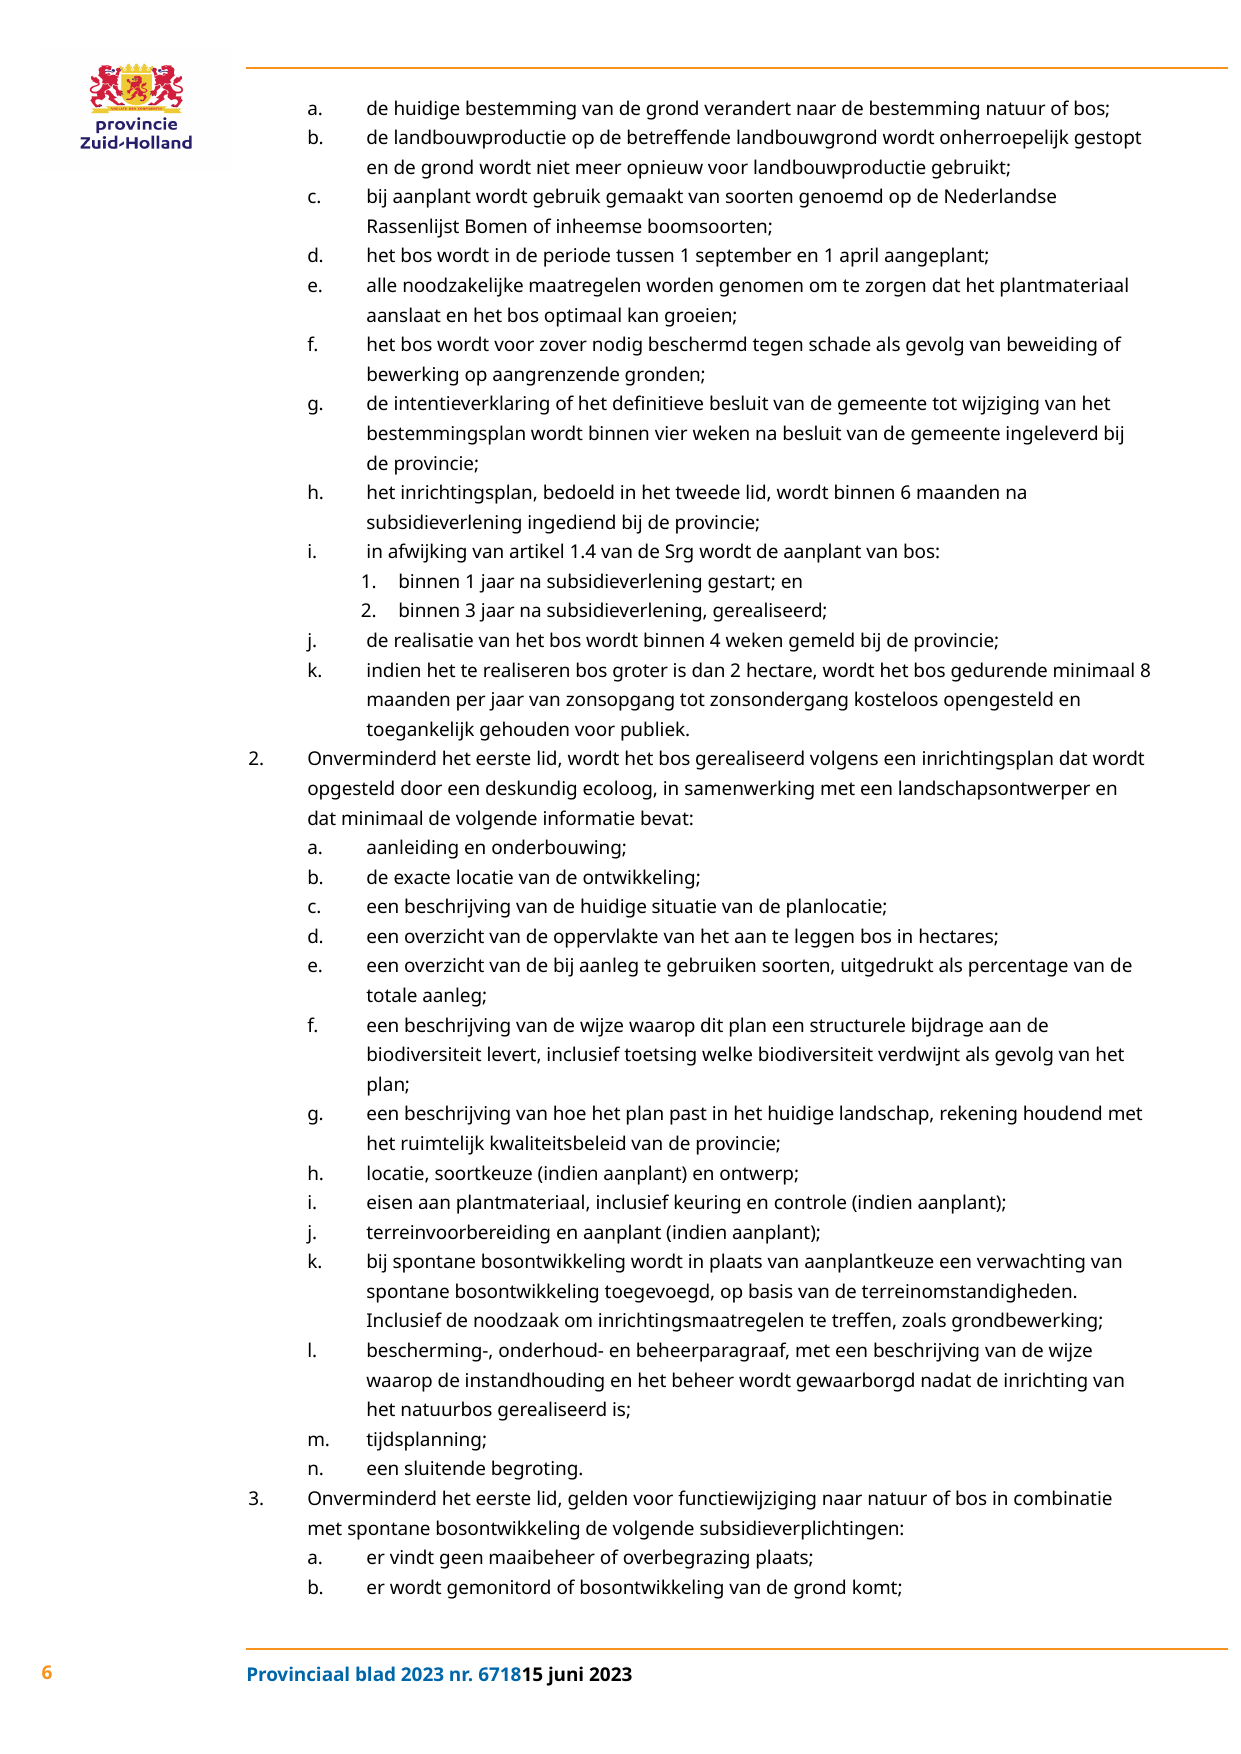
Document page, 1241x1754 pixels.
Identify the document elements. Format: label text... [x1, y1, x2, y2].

list bij spontane bosontwikkeling wordt in plaats van aanplantkeuze een verwachting van spontane bosontwikkeling toegevoegd, op basis van de terreinomstandigheden. Inclusief de noodzaak om inrichtingsmaatregelen te treffen, zoals grondbewerking; [307, 1248, 1152, 1333]
list de realisatie van het bos wordt binnen 4 weken gemeld bij de provincie; [307, 627, 1152, 653]
list een overzicht van de oppervlakte van het aan te leggen bos in hectares; [307, 923, 1152, 949]
list de intentieverklaring of het definitieve besluit van de gemeente tot wijziging van het bestemmingsplan wordt binnen vier weken na besluit van de gemeente ingeleverd bij de provincie; [307, 391, 1152, 476]
list een sluitende begroting. [307, 1456, 1152, 1481]
list aanleiding en onderbouwing; [307, 834, 1152, 860]
list het bos wordt voor zover nodig beschermd tegen schade als gevolg van beweiding of bewerking op aangrenzende gronden; [307, 331, 1152, 387]
list de exacte locatie van de ontwikkeling; [307, 864, 1152, 890]
list het bos wordt in de periode tussen 1 september en 1 april aangeplant; [307, 243, 1152, 268]
list een overzicht van de bij aanleg te gebruiken soorten, uitgedrukt als percentage van de totale aanleg; [307, 953, 1152, 1008]
picture [41, 47, 231, 172]
list er vindt geen maaibeheer of overbegrazing plaats; [307, 1544, 1152, 1570]
list in afwijking van artikel 1.4 van de Srg wordt de aanplant van bos: [307, 538, 1152, 564]
list een beschrijving van de huidige situatie van de planlocatie; [307, 893, 1152, 919]
list locatie, soortkeuze (indien aanplant) en ontwerp; [307, 1160, 1152, 1186]
list Onverminderd het eerste lid, gelden voor functiewijziging naar natuur of bos in combinatie met spontane bosontwikkeling de volgende subsidieverplichtingen: [248, 1485, 1152, 1541]
list alle noodzakelijke maatregelen worden genomen om te zorgen dat het plantmateriaal aanslaat en het bos optimaal kan groeien; [307, 272, 1152, 328]
list Onverminderd het eerste lid, wordt het bos gerealiseerd volgens een inrichtingsplan dat wordt opgesteld door een deskundig ecoloog, in samenwerking met een landschapsontwerper en dat minimaal de volgende informatie bevat: [248, 746, 1152, 831]
list de landbouwproductie op de betreffende landbouwgrond wordt onherroepelijk gestopt en de grond wordt niet meer opnieuw voor landbouwproductie gebruikt; [307, 124, 1152, 180]
list een beschrijving van hoe het plan past in het huidige landschap, rekening houdend met het ruimtelijk kwaliteitsbeleid van de provincie; [307, 1101, 1152, 1156]
list binnen 3 jaar na subsidieverlening, gerealiseerd; [361, 598, 1152, 623]
list terreinvoorbereiding en aanplant (indien aanplant); [307, 1219, 1152, 1245]
list binnen 1 jaar na subsidieverlening gestart; en [361, 568, 1152, 594]
list de huidige bestemming van de grond verandert naar de bestemming natuur of bos; [307, 95, 1152, 121]
list bij aanplant wordt gebruik gemaakt van soorten genoemd op de Nederlandse Rassenlijst Bomen of inheemse boomsoorten; [307, 183, 1152, 239]
list indien het te realiseren bos groter is dan 2 hectare, wordt het bos gedurende minimaal 8 maanden per jaar van zonsopgang tot zonsondergang kosteloos opengesteld en toegankelijk gehouden voor publiek. [307, 657, 1152, 742]
list het inrichtingsplan, bedoeld in het tweede lid, wordt binnen 6 maanden na subsidieverlening ingediend bij de provincie; [307, 479, 1152, 535]
list bescherming-, onderhoud- en beheerparagraaf, met een beschrijving van de wijze waarop de instandhouding en het beheer wordt gewaarborgd nadat de inrichting van het natuurbos gerealiseerd is; [307, 1337, 1152, 1422]
list er wordt gemonitord of bosontwikkeling van de grond komt; [307, 1574, 1152, 1600]
list een beschrijving van de wijze waarop dit plan een structurele bijdrage aan de biodiversiteit levert, inclusief toetsing welke biodiversiteit verdwijnt als gevolg van het plan; [307, 1012, 1152, 1097]
list tijdsplanning; [307, 1426, 1152, 1452]
list eisen aan plantmateriaal, inclusief keuring en controle (indien aanplant); [307, 1189, 1152, 1215]
